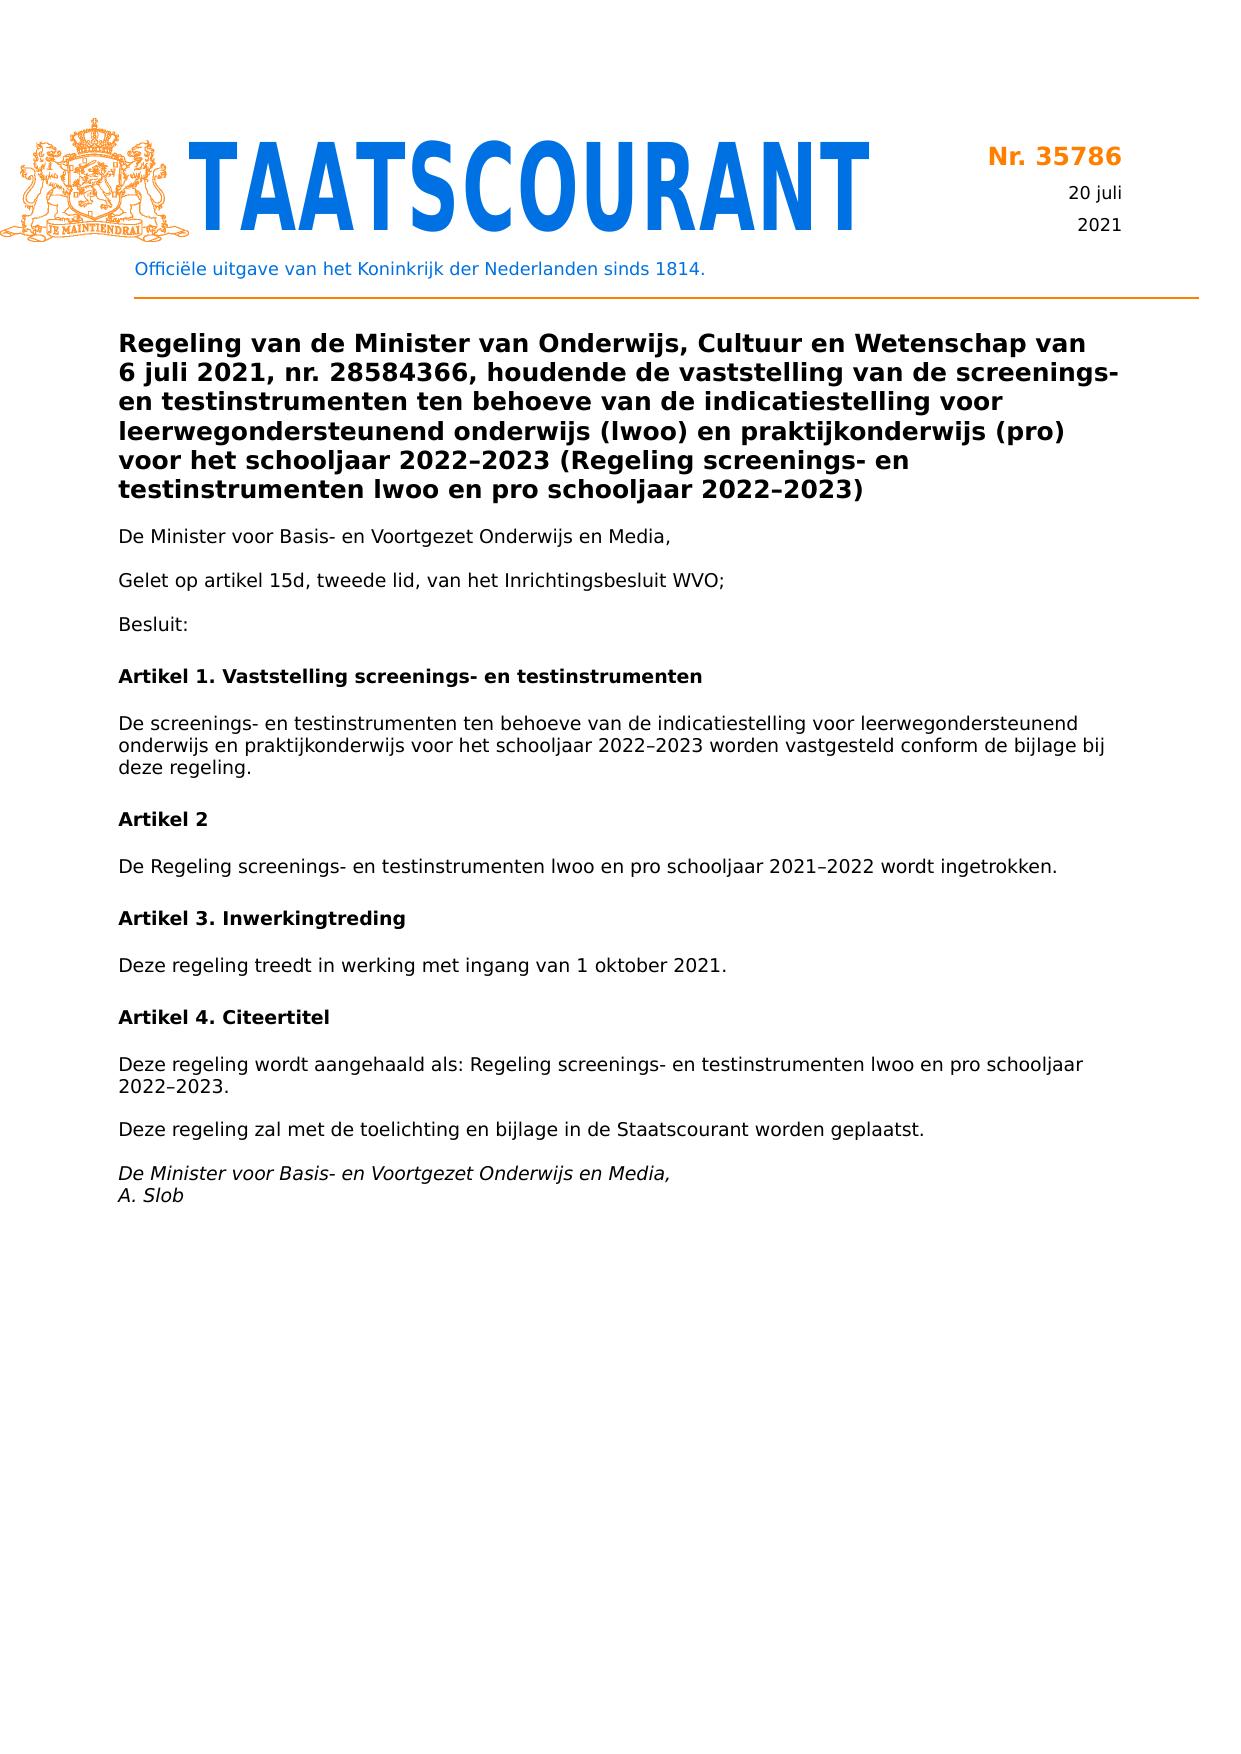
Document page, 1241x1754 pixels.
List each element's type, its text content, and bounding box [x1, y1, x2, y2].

table_cell 2021 [939, 209, 1199, 259]
text De Regeling screenings- en testinstrumenten lwoo en pro schooljaar 2021–2022 wordt ingetrokken. [118, 856, 1122, 878]
subtitle Artikel 1. Vaststelling screenings- en testinstrumenten [118, 666, 1122, 688]
table_header Nr. 35786 [939, 118, 1199, 177]
text Besluit: [118, 614, 1122, 636]
table_header [0, 242, 134, 297]
table_header STAATSCOURANT [134, 118, 939, 259]
table_cell Officiële uitgave van het Koninkrijk der Nederlanden sinds 1814. [134, 259, 1199, 297]
text Deze regeling treedt in werking met ingang van 1 oktober 2021. [118, 954, 1122, 977]
picture [0, 118, 189, 242]
subtitle Regeling van de Minister van Onderwijs, Cultuur en Wetenschap van 6 juli 2021, nr. 28584366, houdende de vaststelling van de screenings- en testinstrumenten ten behoeve van de indicatiestelling voor leerwegondersteunend onderwijs (lwoo) en praktijkonderwijs (pro) voor het schooljaar 2022–2023 (Regeling screenings- en testinstrumenten lwoo en pro schooljaar 2022–2023) [118, 329, 1122, 504]
subtitle Artikel 2 [118, 809, 1122, 831]
table_cell 20 juli [939, 177, 1199, 209]
text De Minister voor Basis- en Voortgezet Onderwijs en Media, A. Slob [118, 1163, 1122, 1207]
text De Minister voor Basis- en Voortgezet Onderwijs en Media, [118, 526, 1122, 548]
text Deze regeling wordt aangehaald als: Regeling screenings- en testinstrumenten lwoo en pro schooljaar 2022–2023. [118, 1053, 1122, 1097]
text Deze regeling zal met de toelichting en bijlage in de Staatscourant worden geplaatst. [118, 1119, 1122, 1141]
text De screenings- en testinstrumenten ten behoeve van de indicatiestelling voor leerwegondersteunend onderwijs en praktijkonderwijs voor het schooljaar 2022–2023 worden vastgesteld conform de bijlage bij deze regeling. [118, 713, 1122, 779]
text Gelet op artikel 15d, tweede lid, van het Inrichtingsbesluit WVO; [118, 570, 1122, 592]
subtitle Artikel 4. Citeertitel [118, 1007, 1122, 1028]
subtitle Artikel 3. Inwerkingtreding [118, 908, 1122, 929]
